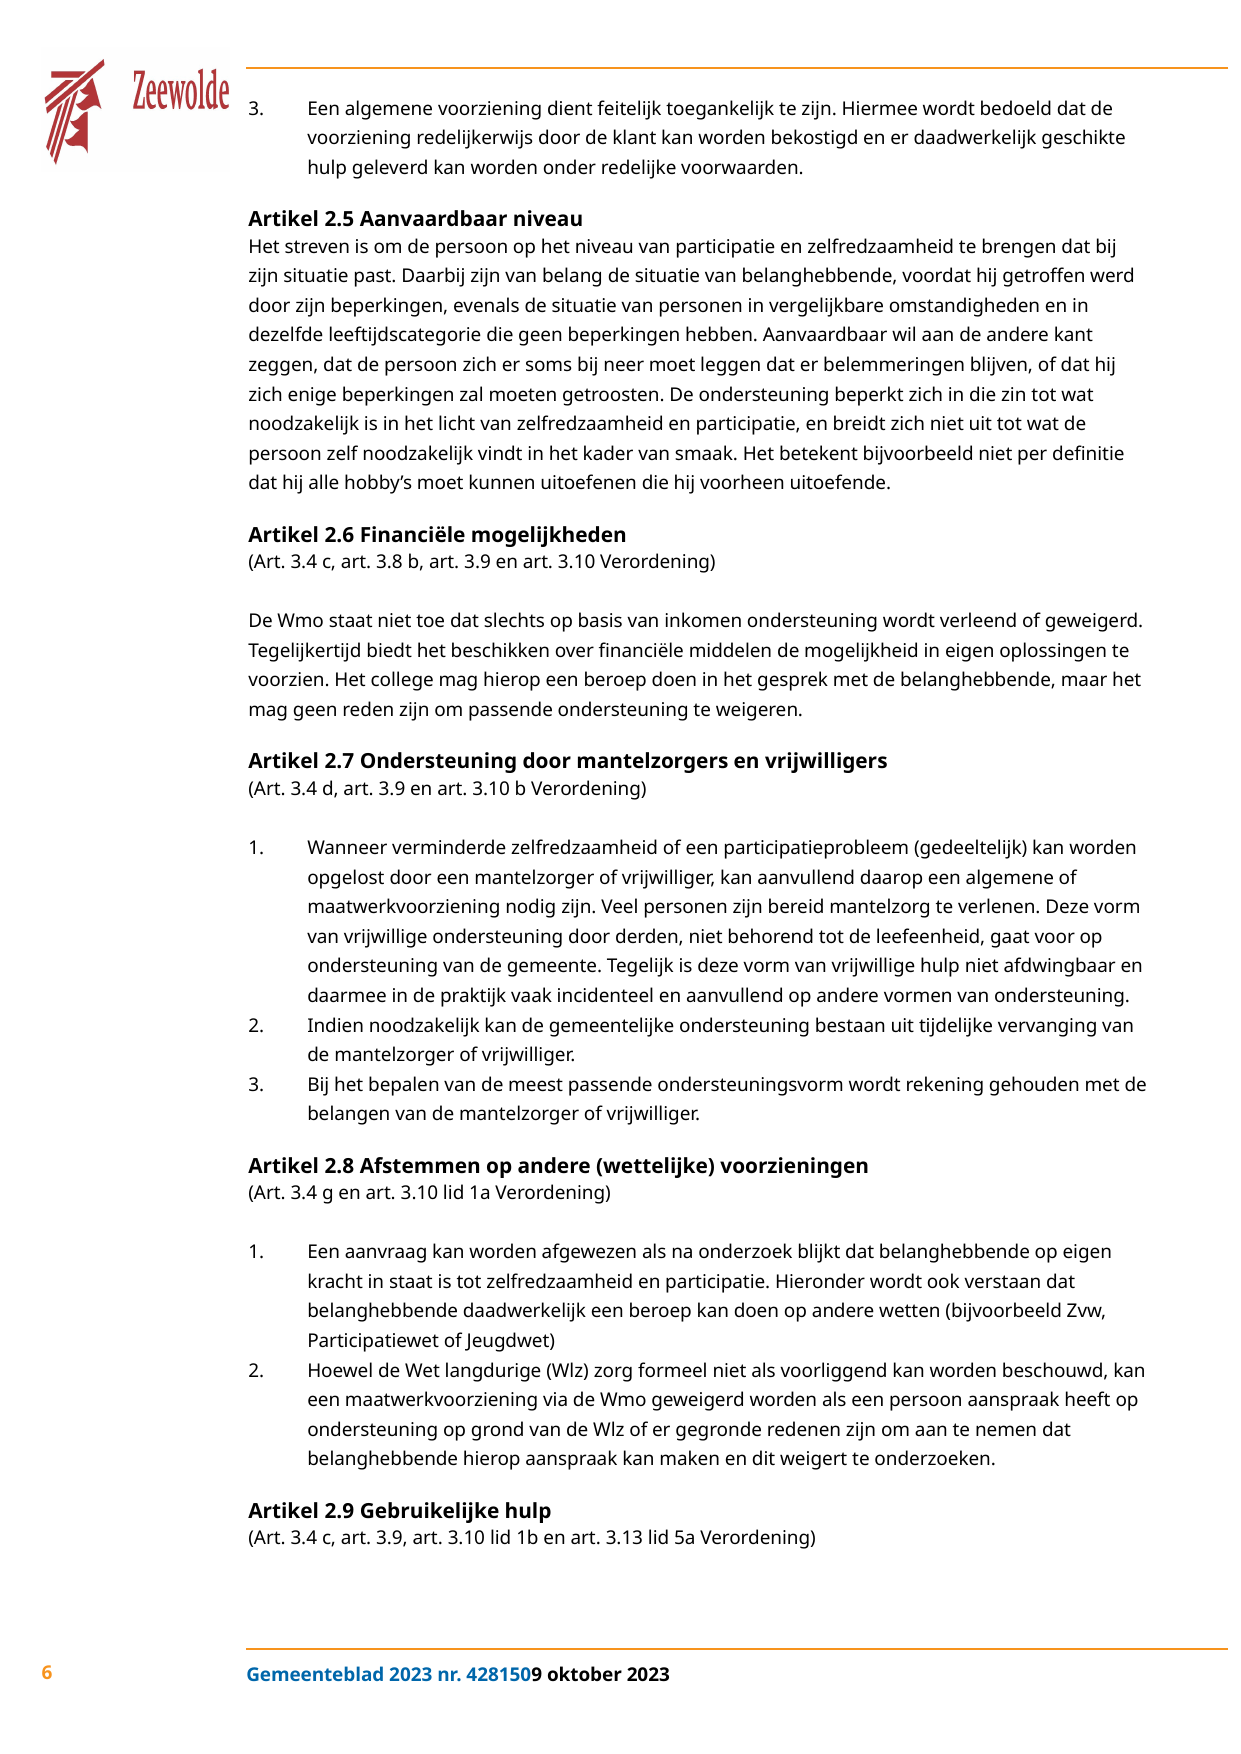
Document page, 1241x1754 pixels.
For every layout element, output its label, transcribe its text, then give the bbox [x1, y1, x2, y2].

list Wanneer verminderde zelfredzaamheid of een participatieprobleem (gedeeltelijk) kan worden opgelost door een mantelzorger of vrijwilliger, kan aanvullend daarop een algemene of maatwerkvoorziening nodig zijn. Veel personen zijn bereid mantelzorg te verlenen. Deze vorm van vrijwillige ondersteuning door derden, niet behorend tot de leefeenheid, gaat voor op ondersteuning van de gemeente. Tegelijk is deze vorm van vrijwillige hulp niet afdwingbaar en daarmee in de praktijk vaak incidenteel en aanvullend op andere vormen van ondersteuning. [248, 834, 1152, 1008]
text Artikel 2.6 Financiële mogelijkheden [248, 520, 1152, 548]
text Artikel 2.7 Ondersteuning door mantelzorgers en vrijwilligers [248, 747, 1152, 775]
text (Art. 3.4 c, art. 3.9, art. 3.10 lid 1b en art. 3.13 lid 5a Verordening) [248, 1524, 1152, 1550]
list Bij het bepalen van de meest passende ondersteuningsvorm wordt rekening gehouden met de belangen van de mantelzorger of vrijwilliger. [248, 1071, 1152, 1126]
text Artikel 2.8 Afstemmen op andere (wettelijke) voorzieningen [248, 1151, 1152, 1179]
text (Art. 3.4 c, art. 3.8 b, art. 3.9 en art. 3.10 Verordening) [248, 548, 1152, 574]
text De Wmo staat niet toe dat slechts op basis van inkomen ondersteuning wordt verleend of geweigerd. Tegelijkertijd biedt het beschikken over financiële middelen de mogelijkheid in eigen oplossingen te voorzien. Het college mag hierop een beroep doen in het gesprek met de belanghebbende, maar het mag geen reden zijn om passende ondersteuning te weigeren. [248, 607, 1152, 722]
list Een aanvraag kan worden afgewezen als na onderzoek blijkt dat belanghebbende op eigen kracht in staat is tot zelfredzaamheid en participatie. Hieronder wordt ook verstaan dat belanghebbende daadwerkelijk een beroep kan doen op andere wetten (bijvoorbeeld Zvw, Participatiewet of Jeugdwet) [248, 1238, 1152, 1353]
picture [41, 47, 231, 172]
text Artikel 2.9 Gebruikelijke hulp [248, 1496, 1152, 1524]
list Indien noodzakelijk kan de gemeentelijke ondersteuning bestaan uit tijdelijke vervanging van de mantelzorger of vrijwilliger. [248, 1012, 1152, 1067]
list Hoewel de Wet langdurige (Wlz) zorg formeel niet als voorliggend kan worden beschouwd, kan een maatwerkvoorziening via de Wmo geweigerd worden als een persoon aanspraak heeft op ondersteuning op grond van de Wlz of er gegronde redenen zijn om aan te nemen dat belanghebbende hierop aanspraak kan maken en dit weigert te onderzoeken. [248, 1357, 1152, 1471]
text Artikel 2.5 Aanvaardbaar niveau [248, 204, 1152, 233]
text (Art. 3.4 d, art. 3.9 en art. 3.10 b Verordening) [248, 775, 1152, 801]
text Het streven is om de persoon op het niveau van participatie en zelfredzaamheid te brengen dat bij zijn situatie past. Daarbij zijn van belang de situatie van belanghebbende, voordat hij getroffen werd door zijn beperkingen, evenals de situatie van personen in vergelijkbare omstandigheden en in dezelfde leeftijdscategorie die geen beperkingen hebben. Aanvaardbaar wil aan de andere kant zeggen, dat de persoon zich er soms bij neer moet leggen dat er belemmeringen blijven, of dat hij zich enige beperkingen zal moeten getroosten. De ondersteuning beperkt zich in die zin tot wat noodzakelijk is in het licht van zelfredzaamheid en participatie, en breidt zich niet uit tot wat de persoon zelf noodzakelijk vindt in het kader van smaak. Het betekent bijvoorbeeld niet per definitie dat hij alle hobby’s moet kunnen uitoefenen die hij voorheen uitoefende. [248, 233, 1152, 495]
list Een algemene voorziening dient feitelijk toegankelijk te zijn. Hiermee wordt bedoeld dat de voorziening redelijkerwijs door de klant kan worden bekostigd en er daadwerkelijk geschikte hulp geleverd kan worden onder redelijke voorwaarden. [248, 95, 1152, 180]
text (Art. 3.4 g en art. 3.10 lid 1a Verordening) [248, 1179, 1152, 1205]
